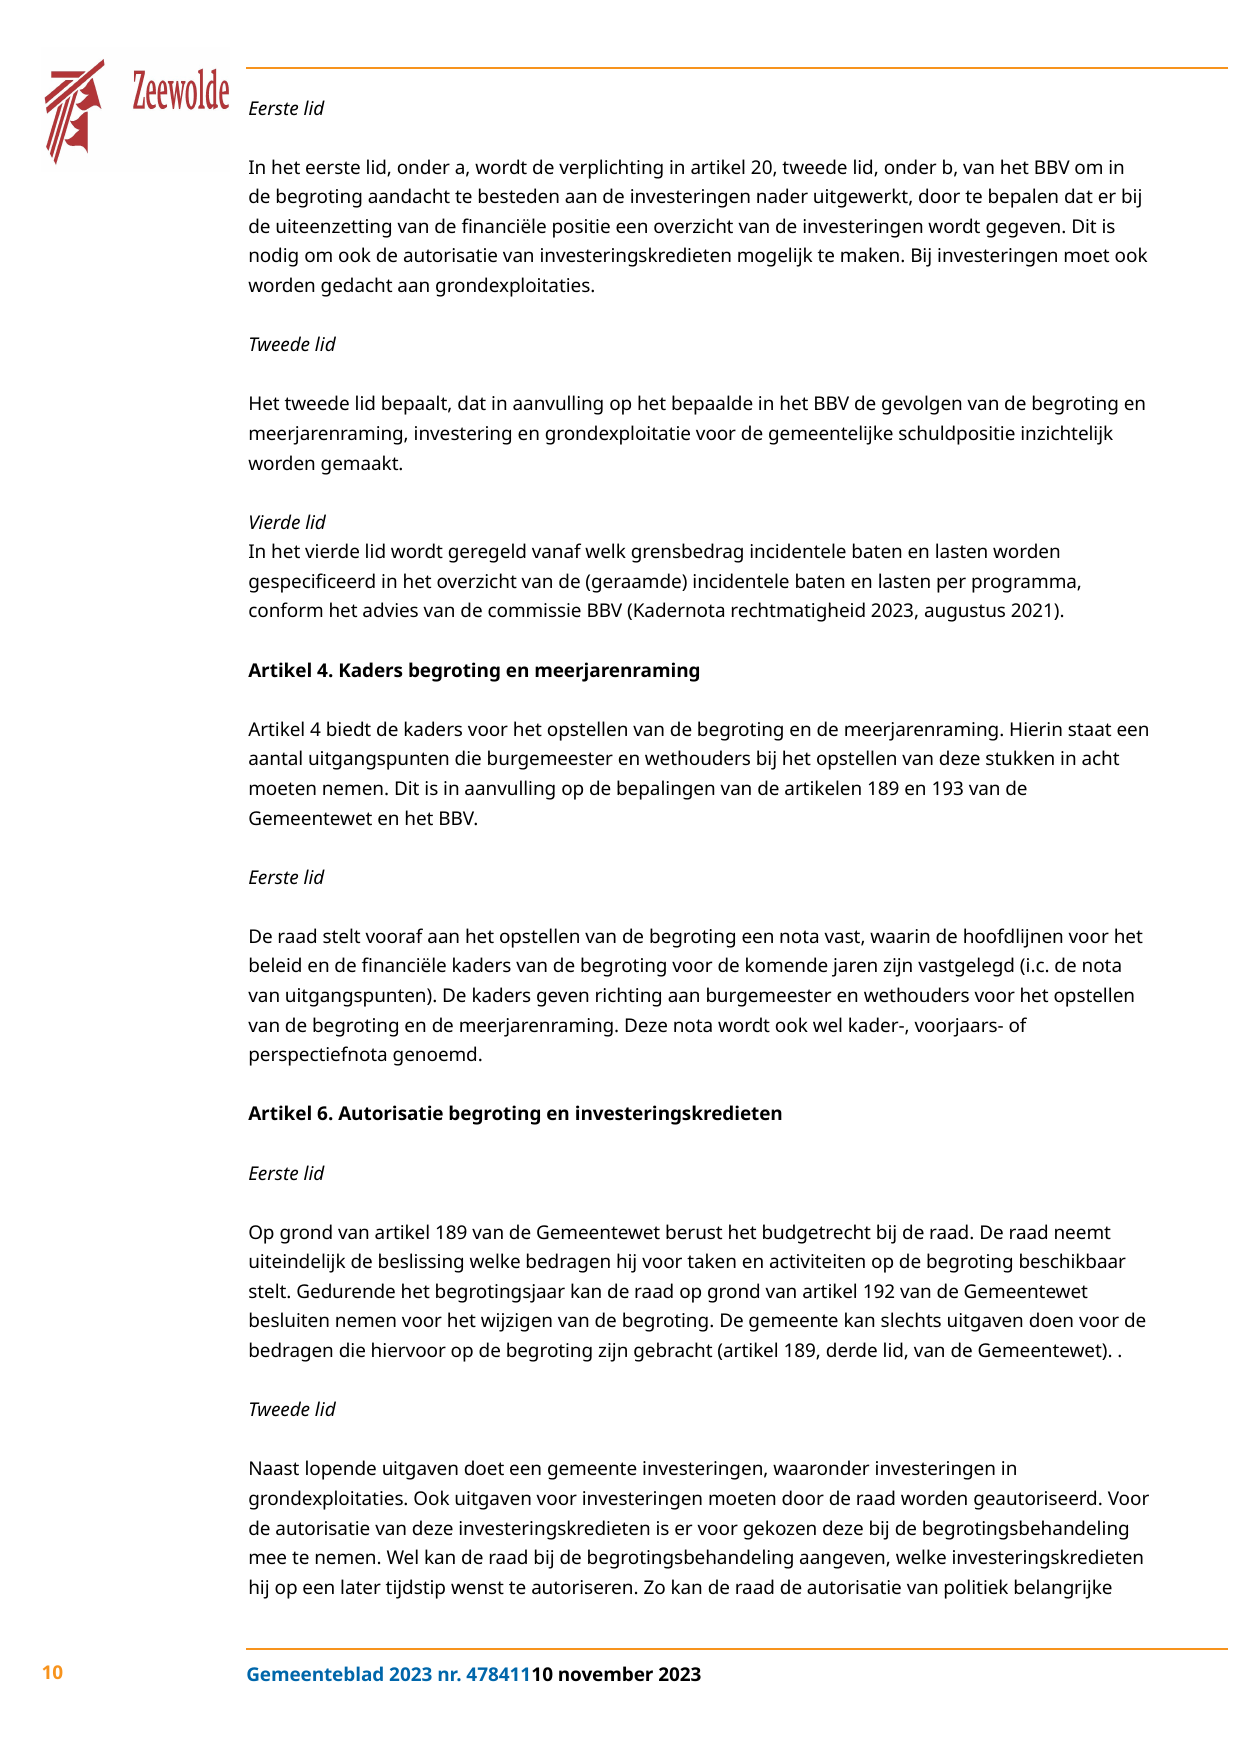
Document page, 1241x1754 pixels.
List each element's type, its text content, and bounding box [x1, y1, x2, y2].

picture [41, 47, 231, 172]
text Op grond van artikel 189 van de Gemeentewet berust het budgetrecht bij de raad. De raad neemt uiteindelijk de beslissing welke bedragen hij voor taken en activiteiten op de begroting beschikbaar stelt. Gedurende het begrotingsjaar kan de raad op grond van artikel 192 van de Gemeentewet besluiten nemen voor het wijzigen van de begroting. De gemeente kan slechts uitgaven doen voor de bedragen die hiervoor op de begroting zijn gebracht (artikel 189, derde lid, van de Gemeentewet). . [248, 1219, 1152, 1363]
text In het vierde lid wordt geregeld vanaf welk grensbedrag incidentele baten en lasten worden gespecificeerd in het overzicht van de (geraamde) incidentele baten en lasten per programma, conform het advies van de commissie BBV (Kadernota rechtmatigheid 2023, augustus 2021). [248, 538, 1152, 623]
text Eerste lid [248, 864, 1152, 890]
text Tweede lid [248, 1396, 1152, 1422]
text Naast lopende uitgaven doet een gemeente investeringen, waaronder investeringen in grondexploitaties. Ook uitgaven voor investeringen moeten door de raad worden geautoriseerd. Voor de autorisatie van deze investeringskredieten is er voor gekozen deze bij de begrotingsbehandeling mee te nemen. Wel kan de raad bij de begrotingsbehandeling aangeven, welke investeringskredieten hij op een later tijdstip wenst te autoriseren. Zo kan de raad de autorisatie van politiek belangrijke [248, 1456, 1152, 1600]
text Eerste lid [248, 1160, 1152, 1186]
text In het eerste lid, onder a, wordt de verplichting in artikel 20, tweede lid, onder b, van het BBV om in de begroting aandacht te besteden aan de investeringen nader uitgewerkt, door te bepalen dat er bij de uiteenzetting van de financiële positie een overzicht van de investeringen wordt gegeven. Dit is nodig om ook de autorisatie van investeringskredieten mogelijk te maken. Bij investeringen moet ook worden gedacht aan grondexploitaties. [248, 154, 1152, 298]
text De raad stelt vooraf aan het opstellen van de begroting een nota vast, waarin de hoofdlijnen voor het beleid en de financiële kaders van de begroting voor de komende jaren zijn vastgelegd (i.c. de nota van uitgangspunten). De kaders geven richting aan burgemeester en wethouders voor het opstellen van de begroting en de meerjarenraming. Deze nota wordt ook wel kader-, voorjaars- of perspectiefnota genoemd. [248, 923, 1152, 1067]
text Artikel 6. Autorisatie begroting en investeringskredieten [248, 1101, 1152, 1126]
text Artikel 4. Kaders begroting en meerjarenraming [248, 657, 1152, 683]
text Eerste lid [248, 95, 1152, 121]
text Artikel 4 biedt de kaders voor het opstellen van de begroting en de meerjarenraming. Hierin staat een aantal uitgangspunten die burgemeester en wethouders bij het opstellen van deze stukken in acht moeten nemen. Dit is in aanvulling op de bepalingen van de artikelen 189 en 193 van de Gemeentewet en het BBV. [248, 716, 1152, 831]
text Vierde lid [248, 509, 1152, 535]
text Het tweede lid bepaalt, dat in aanvulling op het bepaalde in het BBV de gevolgen van de begroting en meerjarenraming, investering en grondexploitatie voor de gemeentelijke schuldpositie inzichtelijk worden gemaakt. [248, 391, 1152, 476]
text Tweede lid [248, 331, 1152, 357]
